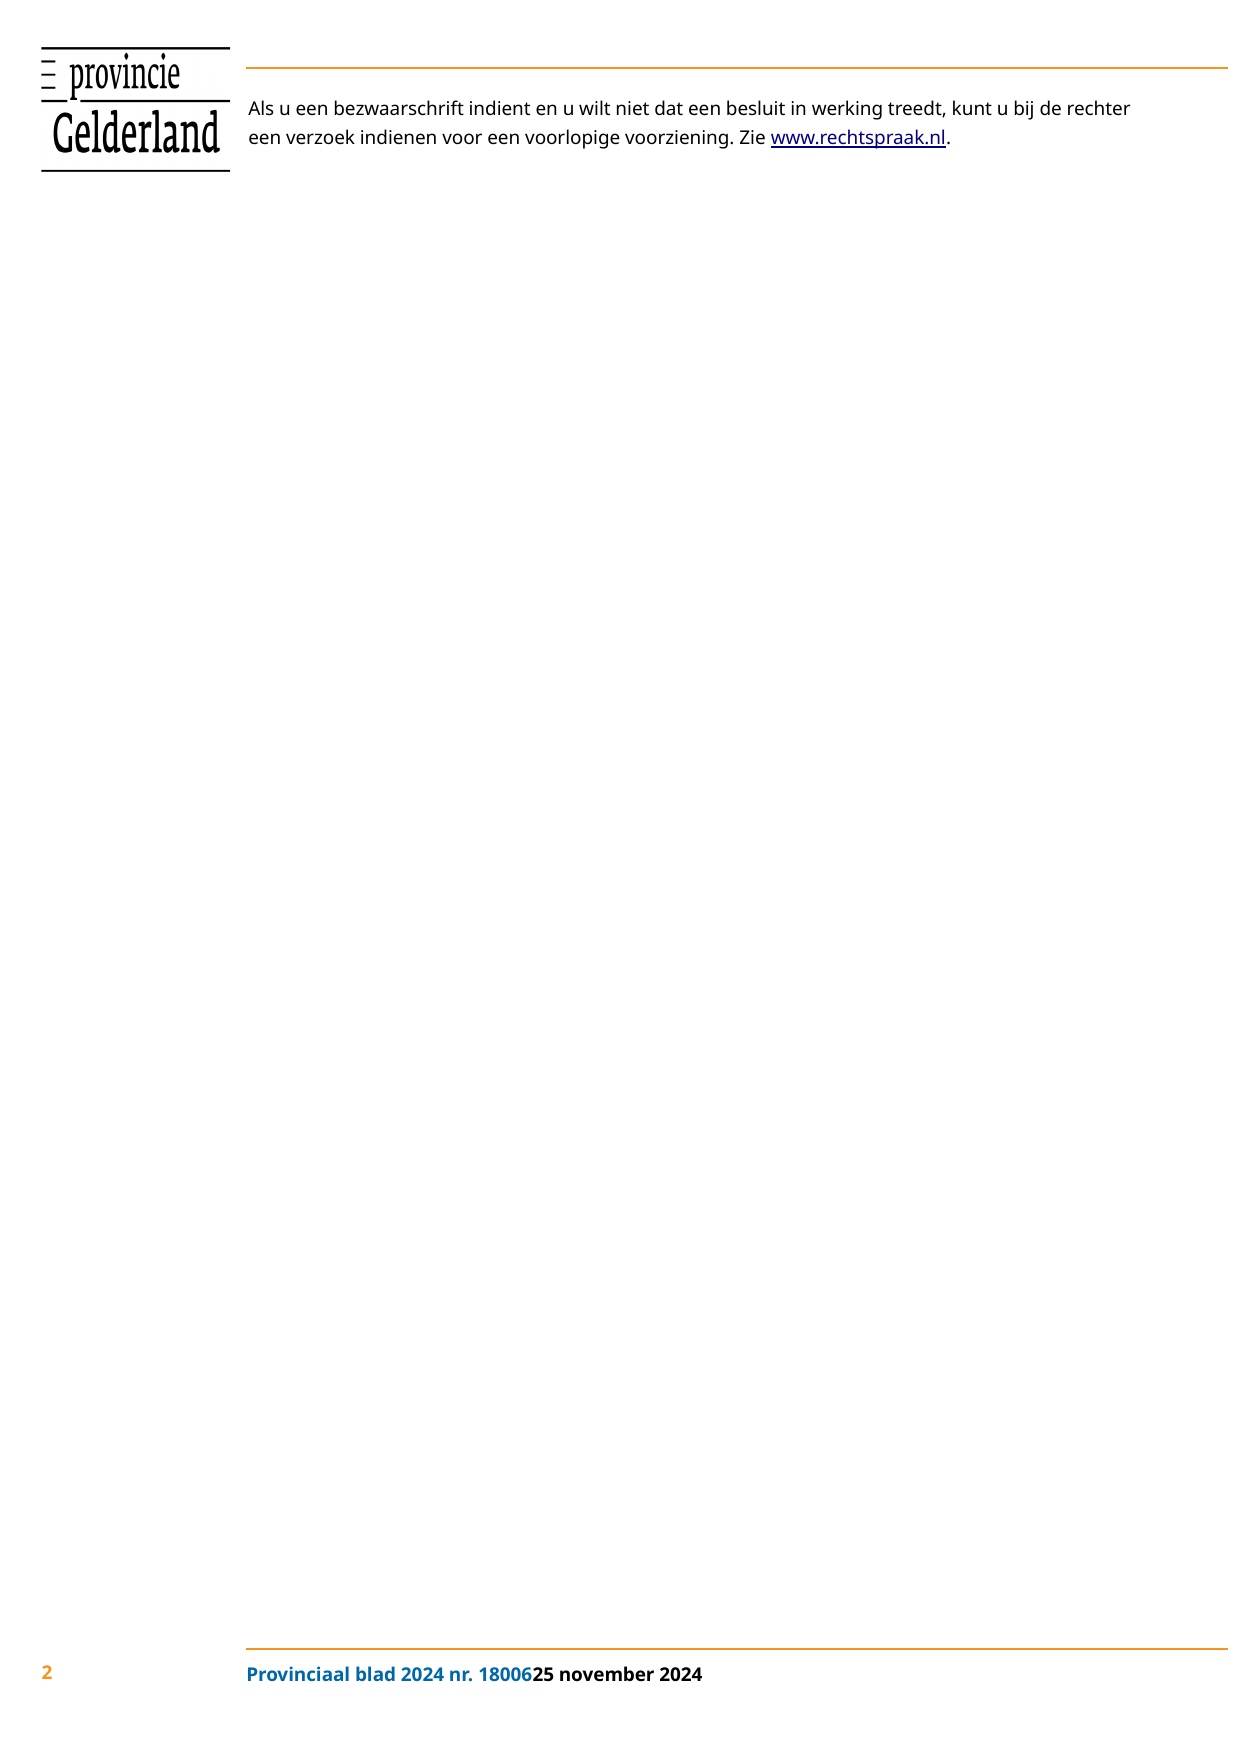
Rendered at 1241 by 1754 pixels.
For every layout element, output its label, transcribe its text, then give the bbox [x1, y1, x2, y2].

picture [41, 47, 231, 172]
text Als u een bezwaarschrift indient en u wilt niet dat een besluit in werking treedt, kunt u bij de rechter een verzoek indienen voor een voorlopige voorziening. Zie www.rechtspraak.nl. [248, 95, 1152, 150]
